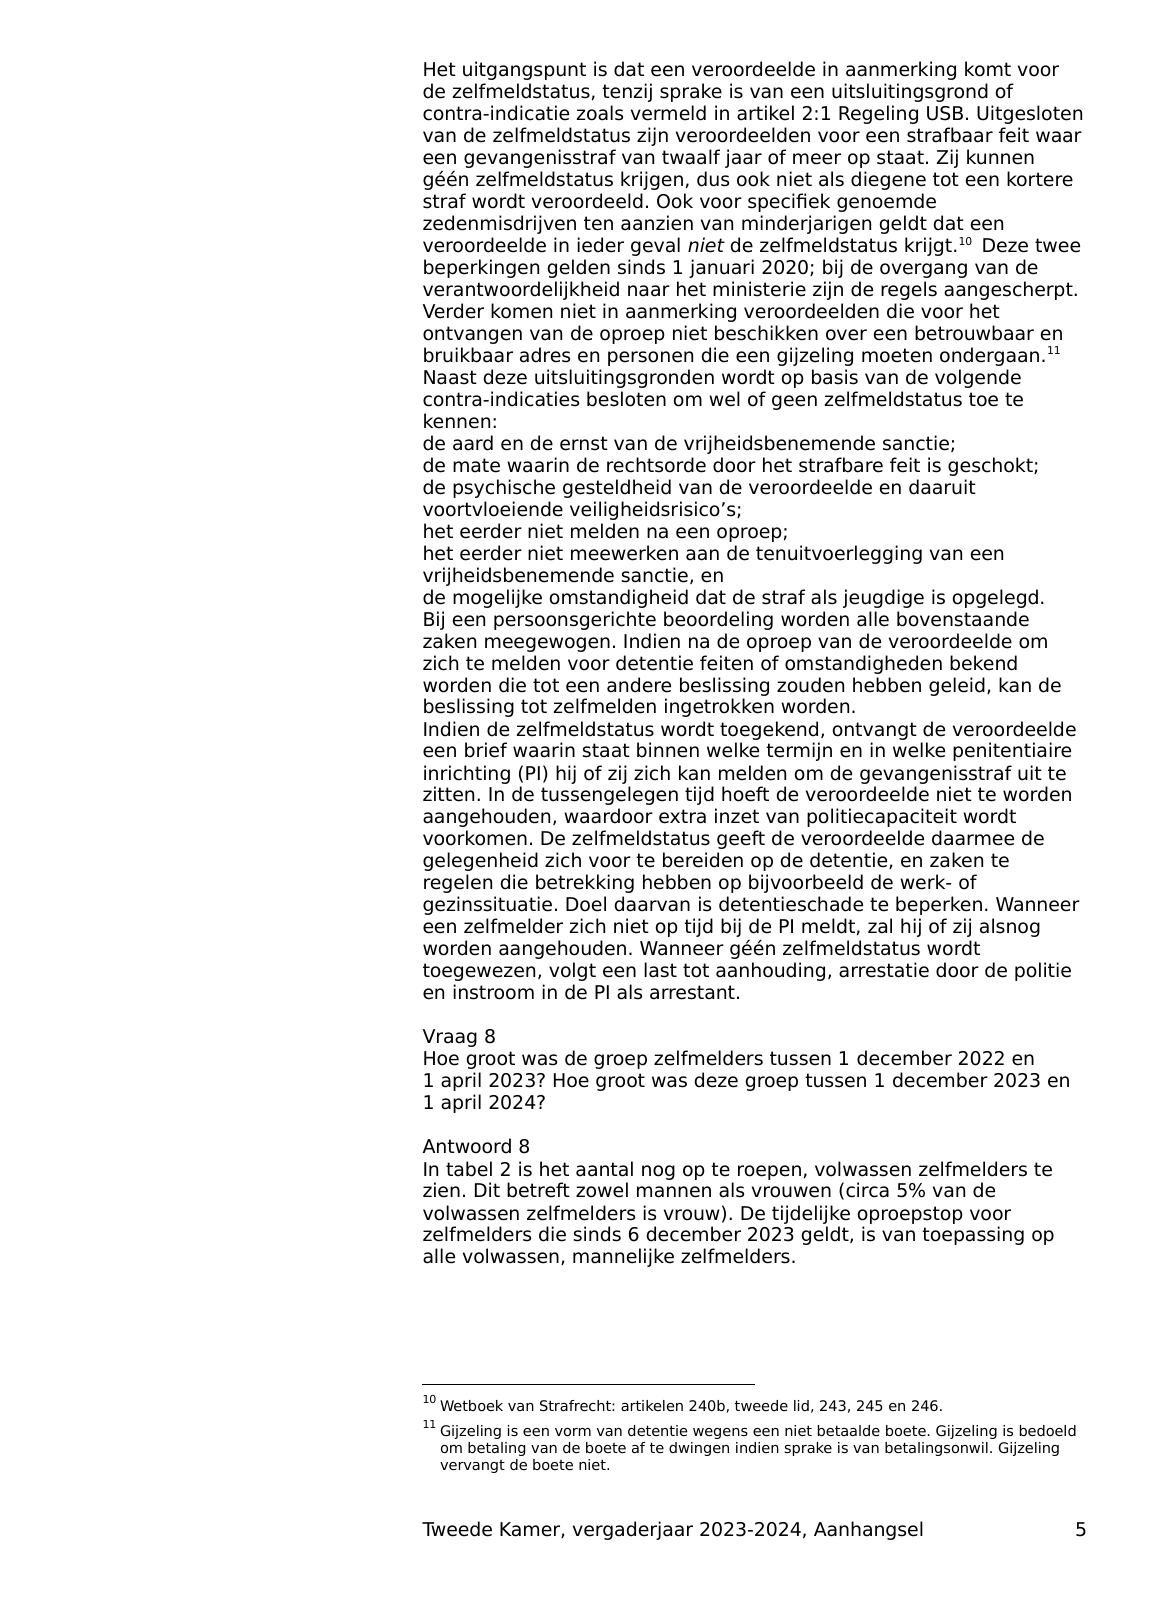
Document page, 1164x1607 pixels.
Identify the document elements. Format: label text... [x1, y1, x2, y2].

text het eerder niet melden na een oproep; [422, 521, 1087, 543]
text Gijzeling is een vorm van detentie wegens een niet betaalde boete. Gijzeling is bedoeld om betaling van de boete af te dwingen indien sprake is van betalingsonwil. Gijzeling vervangt de boete niet. [422, 1418, 1087, 1474]
text Indien de zelfmeldstatus wordt toegekend, ontvangt de veroordeelde een brief waarin staat binnen welke termijn en in welke penitentiaire inrichting (PI) hij of zij zich kan melden om de gevangenisstraf uit te zitten. In de tussengelegen tijd hoeft de veroordeelde niet te worden aangehouden, waardoor extra inzet van politiecapaciteit wordt voorkomen. De zelfmeldstatus geeft de veroordeelde daarmee de gelegenheid zich voor te bereiden op de detentie, en zaken te regelen die betrekking hebben op bijvoorbeeld de werk- of gezinssituatie. Doel daarvan is detentieschade te beperken. Wanneer een zelfmelder zich niet op tijd bij de PI meldt, zal hij of zij alsnog worden aangehouden. Wanneer géén zelfmeldstatus wordt toegewezen, volgt een last tot aanhouding, arrestatie door de politie en instroom in de PI als arrestant. [422, 718, 1087, 1004]
text Bij een persoonsgerichte beoordeling worden alle bovenstaande zaken meegewogen. Indien na de oproep van de veroordeelde om zich te melden voor detentie feiten of omstandigheden bekend worden die tot een andere beslissing zouden hebben geleid, kan de beslissing tot zelfmelden ingetrokken worden. [422, 608, 1087, 718]
text In tabel 2 is het aantal nog op te roepen, volwassen zelfmelders te zien. Dit betreft zowel mannen als vrouwen (circa 5% van de volwassen zelfmelders is vrouw). De tijdelijke oproepstop voor zelfmelders die sinds 6 december 2023 geldt, is van toepassing op alle volwassen, mannelijke zelfmelders. [422, 1158, 1087, 1268]
text de mogelijke omstandigheid dat de straf als jeugdige is opgelegd. [422, 587, 1087, 608]
text Wetboek van Strafrecht: artikelen 240b, tweede lid, 243, 245 en 246. [422, 1393, 1087, 1416]
text Hoe groot was de groep zelfmelders tussen 1 december 2022 en 1 april 2023? Hoe groot was deze groep tussen 1 december 2023 en 1 april 2024? [422, 1048, 1087, 1114]
text de psychische gesteldheid van de veroordeelde en daaruit voortvloeiende veiligheidsrisico’s; [422, 477, 1087, 521]
text de aard en de ernst van de vrijheidsbenemende sanctie; [422, 433, 1087, 455]
text Het uitgangspunt is dat een veroordeelde in aanmerking komt voor de zelfmeldstatus, tenzij sprake is van een uitsluitingsgrond of contra-indicatie zoals vermeld in artikel 2:1 Regeling USB. Uitgesloten van de zelfmeldstatus zijn veroordeelden voor een strafbaar feit waar een gevangenisstraf van twaalf jaar of meer op staat. Zij kunnen géén zelfmeldstatus krijgen, dus ook niet als diegene tot een kortere straf wordt veroordeeld. Ook voor specifiek genoemde zedenmisdrijven ten aanzien van minderjarigen geldt dat een veroordeelde in ieder geval niet de zelfmeldstatus krijgt. Deze twee beperkingen gelden sinds 1 januari 2020; bij de overgang van de verantwoordelijkheid naar het ministerie zijn de regels aangescherpt. Verder komen niet in aanmerking veroordeelden die voor het ontvangen van de oproep niet beschikken over een betrouwbaar en bruikbaar adres en personen die een gijzeling moeten ondergaan. Naast deze uitsluitingsgronden wordt op basis van de volgende contra-indicaties besloten om wel of geen zelfmeldstatus toe te kennen: [422, 59, 1087, 433]
text Vraag 8 [422, 1026, 1087, 1048]
text het eerder niet meewerken aan de tenuitvoerlegging van een vrijheidsbenemende sanctie, en [422, 543, 1087, 587]
text Antwoord 8 [422, 1136, 1087, 1158]
text de mate waarin de rechtsorde door het strafbare feit is geschokt; [422, 455, 1087, 477]
